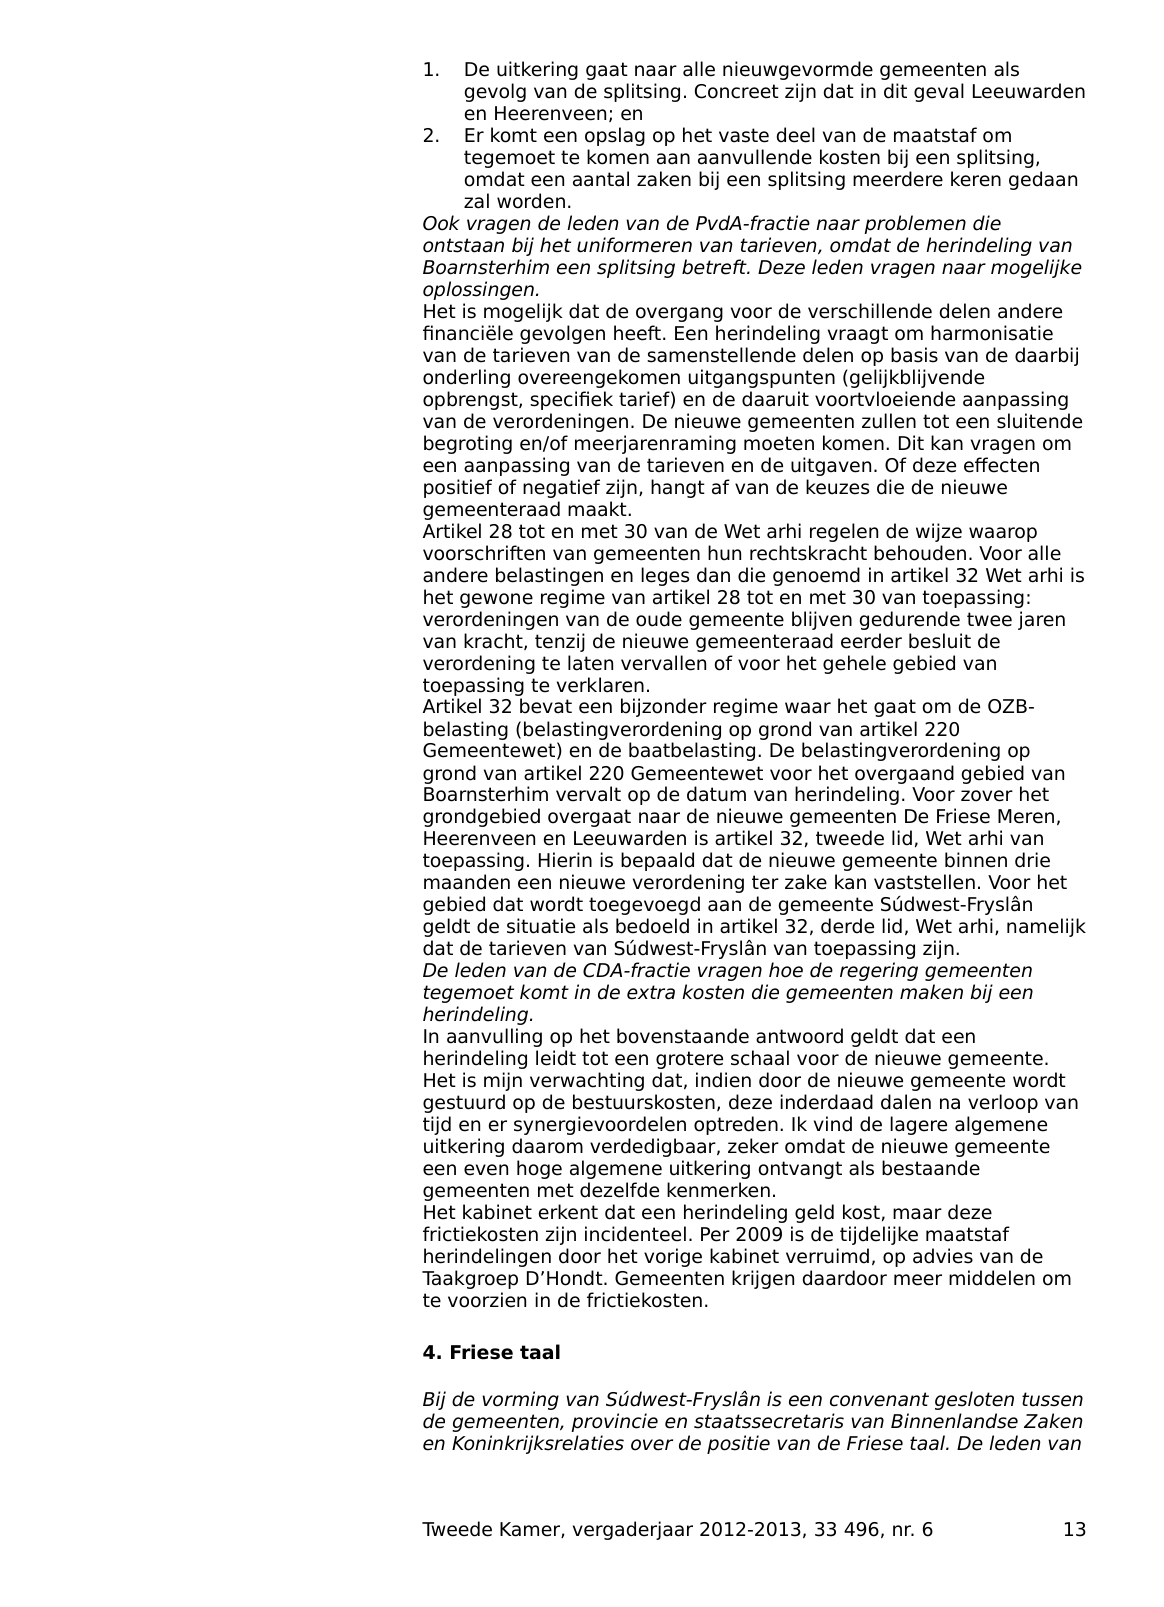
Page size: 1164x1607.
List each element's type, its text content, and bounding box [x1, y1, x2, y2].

text 2. Er komt een opslag op het vaste deel van de maatstaf om tegemoet te komen aan aanvullende kosten bij een splitsing, omdat een aantal zaken bij een splitsing meerdere keren gedaan zal worden. [422, 125, 1087, 213]
text Het is mogelijk dat de overgang voor de verschillende delen andere financiële gevolgen heeft. Een herindeling vraagt om harmonisatie van de tarieven van de samenstellende delen op basis van de daarbij onderling overeengekomen uitgangspunten (gelijkblijvende opbrengst, specifiek tarief) en de daaruit voortvloeiende aanpassing van de verordeningen. De nieuwe gemeenten zullen tot een sluitende begroting en/of meerjarenraming moeten komen. Dit kan vragen om een aanpassing van de tarieven en de uitgaven. Of deze effecten positief of negatief zijn, hangt af van de keuzes die de nieuwe gemeenteraad maakt. [422, 301, 1087, 521]
text 1. De uitkering gaat naar alle nieuwgevormde gemeenten als gevolg van de splitsing. Concreet zijn dat in dit geval Leeuwarden en Heerenveen; en [422, 59, 1087, 125]
subtitle 4. Friese taal [422, 1342, 1087, 1364]
text Artikel 28 tot en met 30 van de Wet arhi regelen de wijze waarop voorschriften van gemeenten hun rechtskracht behouden. Voor alle andere belastingen en leges dan die genoemd in artikel 32 Wet arhi is het gewone regime van artikel 28 tot en met 30 van toepassing: verordeningen van de oude gemeente blijven gedurende twee jaren van kracht, tenzij de nieuwe gemeenteraad eerder besluit de verordening te laten vervallen of voor het gehele gebied van toepassing te verklaren. [422, 521, 1087, 696]
text Artikel 32 bevat een bijzonder regime waar het gaat om de OZB-belasting (belastingverordening op grond van artikel 220 Gemeentewet) en de baatbelasting. De belastingverordening op grond van artikel 220 Gemeentewet voor het overgaand gebied van Boarnsterhim vervalt op de datum van herindeling. Voor zover het grondgebied overgaat naar de nieuwe gemeenten De Friese Meren, Heerenveen en Leeuwarden is artikel 32, tweede lid, Wet arhi van toepassing. Hierin is bepaald dat de nieuwe gemeente binnen drie maanden een nieuwe verordening ter zake kan vaststellen. Voor het gebied dat wordt toegevoegd aan de gemeente Súdwest-Fryslân geldt de situatie als bedoeld in artikel 32, derde lid, Wet arhi, namelijk dat de tarieven van Súdwest-Fryslân van toepassing zijn. [422, 696, 1087, 960]
text Bij de vorming van Súdwest-Fryslân is een convenant gesloten tussen de gemeenten, provincie en staatssecretaris van Binnenlandse Zaken en Koninkrijksrelaties over de positie van de Friese taal. De leden van [422, 1389, 1087, 1455]
text In aanvulling op het bovenstaande antwoord geldt dat een herindeling leidt tot een grotere schaal voor de nieuwe gemeente. Het is mijn verwachting dat, indien door de nieuwe gemeente wordt gestuurd op de bestuurskosten, deze inderdaad dalen na verloop van tijd en er synergievoordelen optreden. Ik vind de lagere algemene uitkering daarom verdedigbaar, zeker omdat de nieuwe gemeente een even hoge algemene uitkering ontvangt als bestaande gemeenten met dezelfde kenmerken. [422, 1026, 1087, 1202]
text Het kabinet erkent dat een herindeling geld kost, maar deze frictiekosten zijn incidenteel. Per 2009 is de tijdelijke maatstaf herindelingen door het vorige kabinet verruimd, op advies van de Taakgroep D’Hondt. Gemeenten krijgen daardoor meer middelen om te voorzien in de frictiekosten. [422, 1202, 1087, 1312]
text Ook vragen de leden van de PvdA-fractie naar problemen die ontstaan bij het uniformeren van tarieven, omdat de herindeling van Boarnsterhim een splitsing betreft. Deze leden vragen naar mogelijke oplossingen. [422, 213, 1087, 301]
text De leden van de CDA-fractie vragen hoe de regering gemeenten tegemoet komt in de extra kosten die gemeenten maken bij een herindeling. [422, 960, 1087, 1026]
